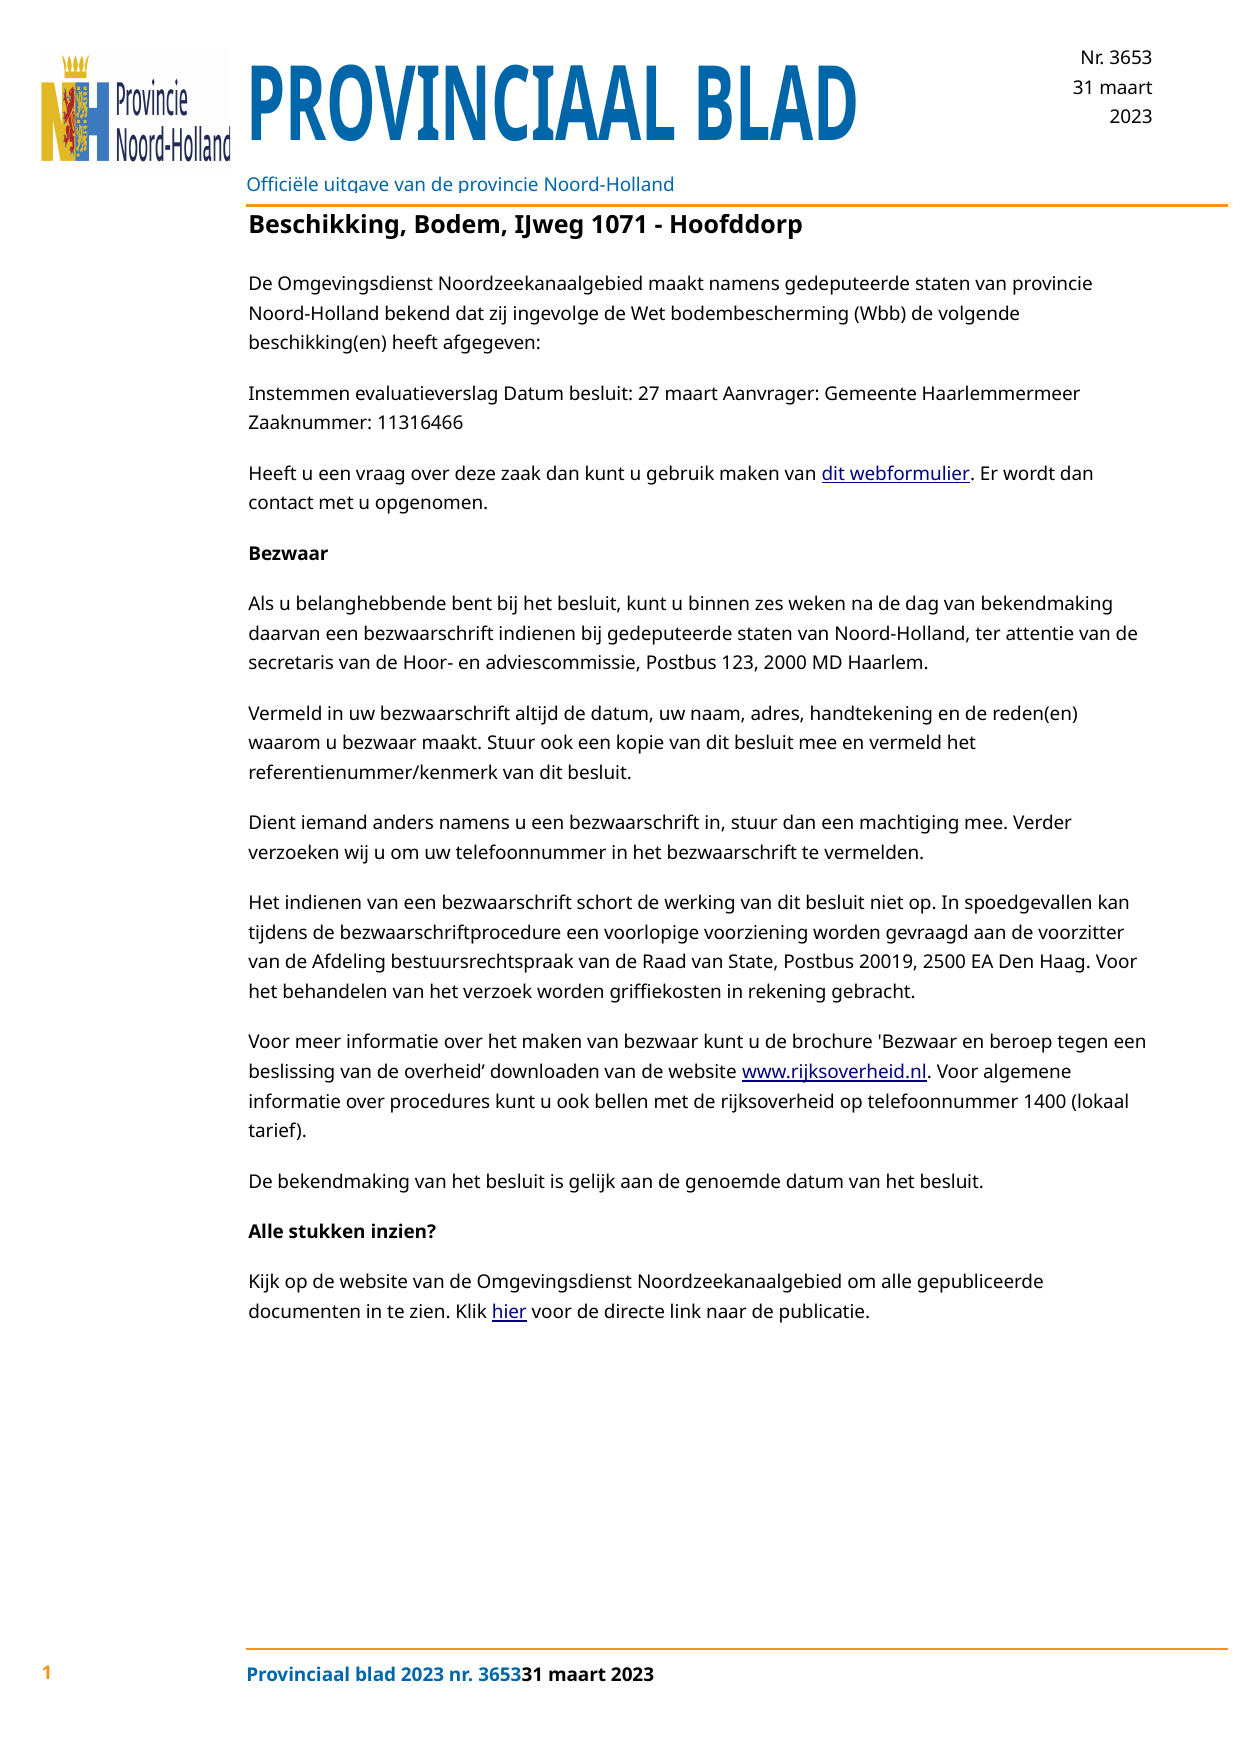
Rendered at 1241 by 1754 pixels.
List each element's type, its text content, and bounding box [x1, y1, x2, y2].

text Heeft u een vraag over deze zaak dan kunt u gebruik maken van dit webformulier. Er wordt dan contact met u opgenomen. [248, 460, 1152, 515]
text Dient iemand anders namens u een bezwaarschrift in, stuur dan een machtiging mee. Verder verzoeken wij u om uw telefoonnummer in het bezwaarschrift te vermelden. [248, 809, 1152, 865]
text Het indienen van een bezwaarschrift schort de werking van dit besluit niet op. In spoedgevallen kan tijdens de bezwaarschriftprocedure een voorlopige voorziening worden gevraagd aan de voorzitter van de Afdeling bestuursrechtspraak van de Raad van State, Postbus 20019, 2500 EA Den Haag. Voor het behandelen van het verzoek worden griffiekosten in rekening gebracht. [248, 889, 1152, 1004]
text Bezwaar [248, 540, 1152, 566]
text Alle stukken inzien? [248, 1218, 1152, 1244]
text Instemmen evaluatieverslag Datum besluit: 27 maart Aanvrager: Gemeente Haarlemmermeer Zaaknummer: 11316466 [248, 380, 1152, 435]
text Beschikking, Bodem, IJweg 1071 - Hoofddorp [248, 207, 1152, 241]
text Vermeld in uw bezwaarschrift altijd de datum, uw naam, adres, handtekening en de reden(en) waarom u bezwaar maakt. Stuur ook een kopie van dit besluit mee en vermeld het referentienummer/kenmerk van dit besluit. [248, 700, 1152, 785]
text Als u belanghebbende bent bij het besluit, kunt u binnen zes weken na de dag van bekendmaking daarvan een bezwaarschrift indienen bij gedeputeerde staten van Noord-Holland, ter attentie van de secretaris van de Hoor- en adviescommissie, Postbus 123, 2000 MD Haarlem. [248, 590, 1152, 675]
text Kijk op de website van de Omgevingsdienst Noordzeekanaalgebied om alle gepubliceerde documenten in te zien. Klik hier voor de directe link naar de publicatie. [248, 1269, 1152, 1324]
text Voor meer informatie over het maken van bezwaar kunt u de brochure 'Bezwaar en beroep tegen een beslissing van de overheid’ downloaden van de website www.rijksoverheid.nl. Voor algemene informatie over procedures kunt u ook bellen met de rijksoverheid op telefoonnummer 1400 (lokaal tarief). [248, 1029, 1152, 1143]
text De bekendmaking van het besluit is gelijk aan de genoemde datum van het besluit. [248, 1168, 1152, 1193]
text De Omgevingsdienst Noordzeekanaalgebied maakt namens gedeputeerde staten van provincie Noord-Holland bekend dat zij ingevolge de Wet bodembescherming (Wbb) de volgende beschikking(en) heeft afgegeven: [248, 270, 1152, 355]
picture [41, 47, 231, 172]
